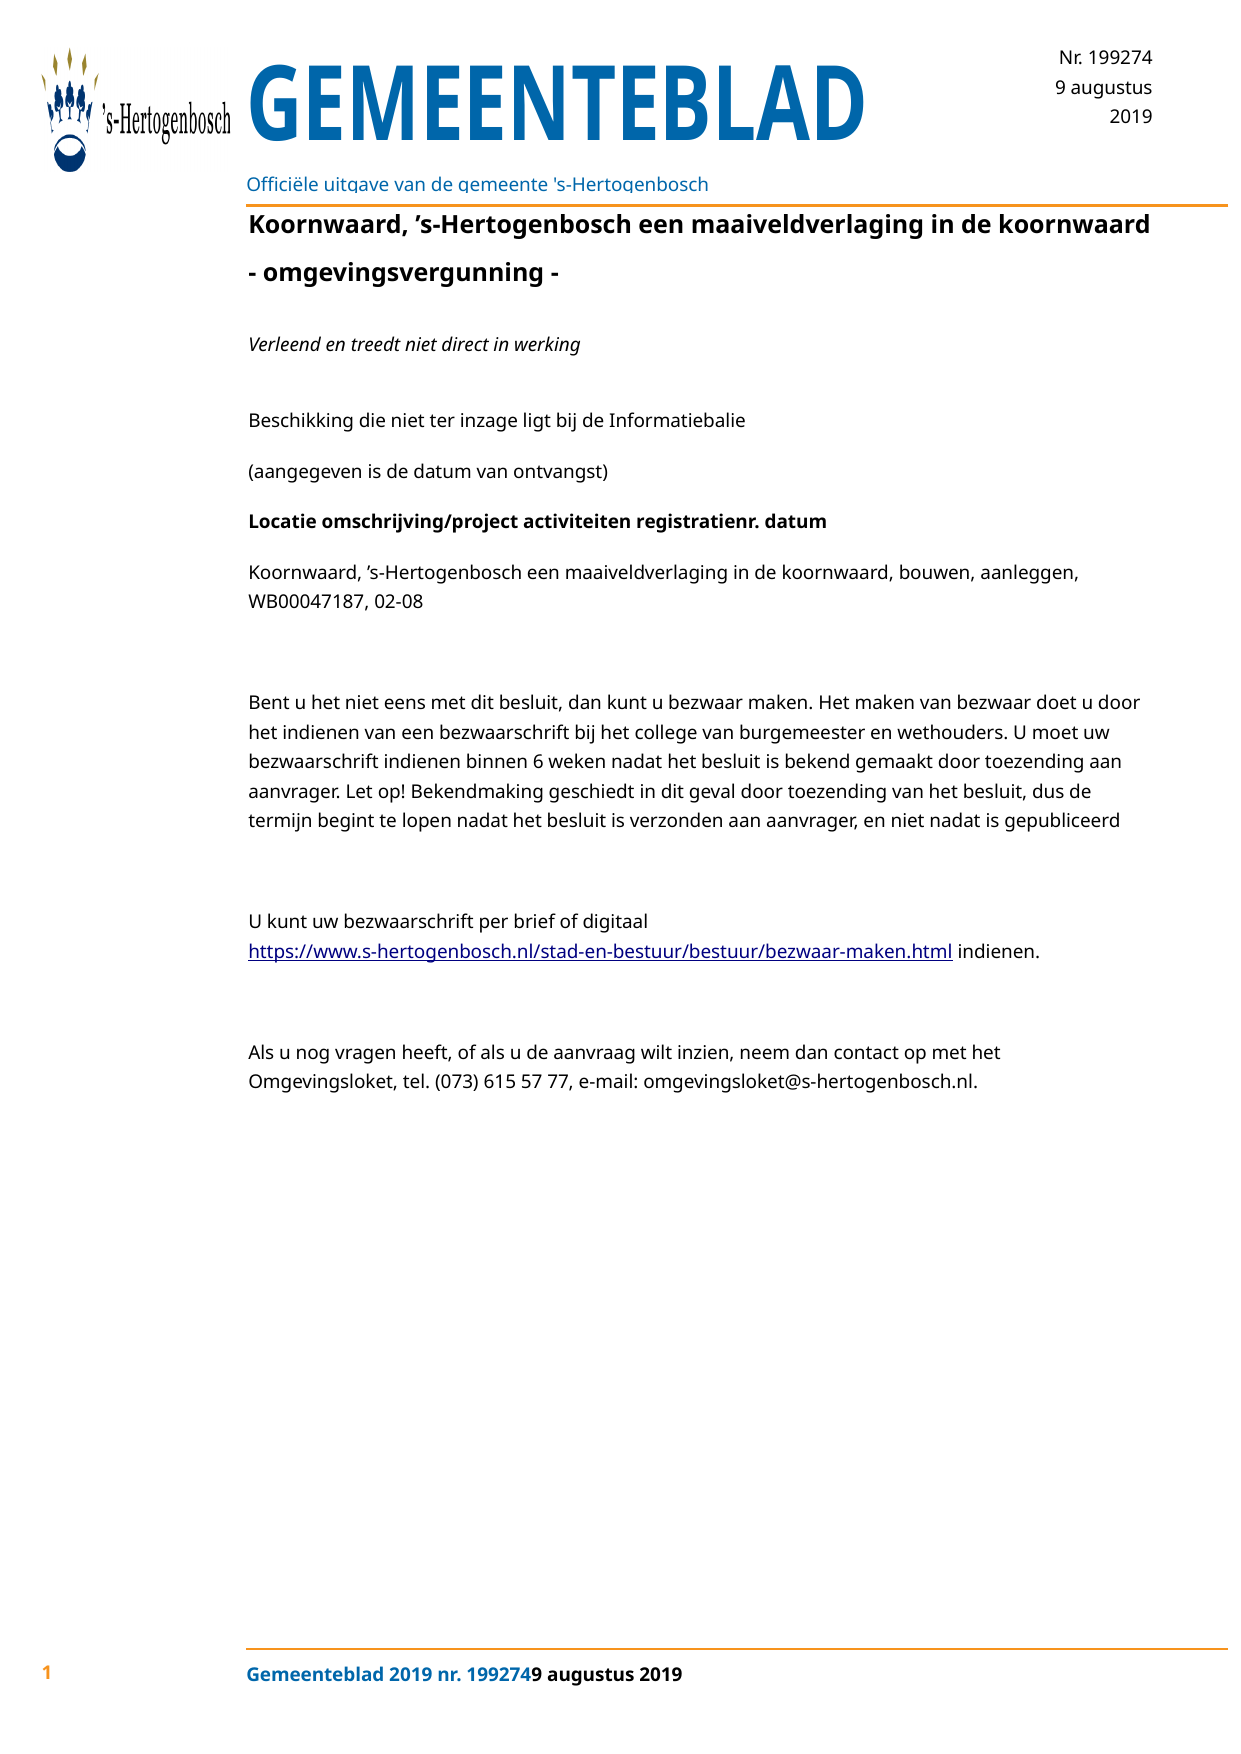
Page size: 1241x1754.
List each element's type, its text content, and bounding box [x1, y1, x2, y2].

text Locatie omschrijving/project activiteiten registratienr. datum [248, 508, 1152, 534]
text (aangegeven is de datum van ontvangst) [248, 458, 1152, 484]
text Beschikking die niet ter inzage ligt bij de Informatiebalie [248, 408, 1152, 433]
text Koornwaard, ’s-Hertogenbosch een maaiveldverlaging in de koornwaard - omgevingsvergunning - [248, 207, 1152, 288]
text Verleend en treedt niet direct in werking [248, 331, 1152, 357]
text Koornwaard, ’s-Hertogenbosch een maaiveldverlaging in de koornwaard, bouwen, aanleggen, WB00047187, 02-08 [248, 559, 1152, 614]
text U kunt uw bezwaarschrift per brief of digitaal https://www.s-hertogenbosch.nl/stad-en-bestuur/bestuur/bezwaar-maken.html indienen. [248, 908, 1152, 964]
picture [41, 47, 231, 172]
text Bent u het niet eens met dit besluit, dan kunt u bezwaar maken. Het maken van bezwaar doet u door het indienen van een bezwaarschrift bij het college van burgemeester en wethouders. U moet uw bezwaarschrift indienen binnen 6 weken nadat het besluit is bekend gemaakt door toezending aan aanvrager. Let op! Bekendmaking geschiedt in dit geval door toezending van het besluit, dus de termijn begint te lopen nadat het besluit is verzonden aan aanvrager, en niet nadat is gepubliceerd [248, 689, 1152, 833]
text Als u nog vragen heeft, of als u de aanvraag wilt inzien, neem dan contact op met het Omgevingsloket, tel. (073) 615 57 77, e-mail: omgevingsloket@s-hertogenbosch.nl. [248, 1039, 1152, 1094]
